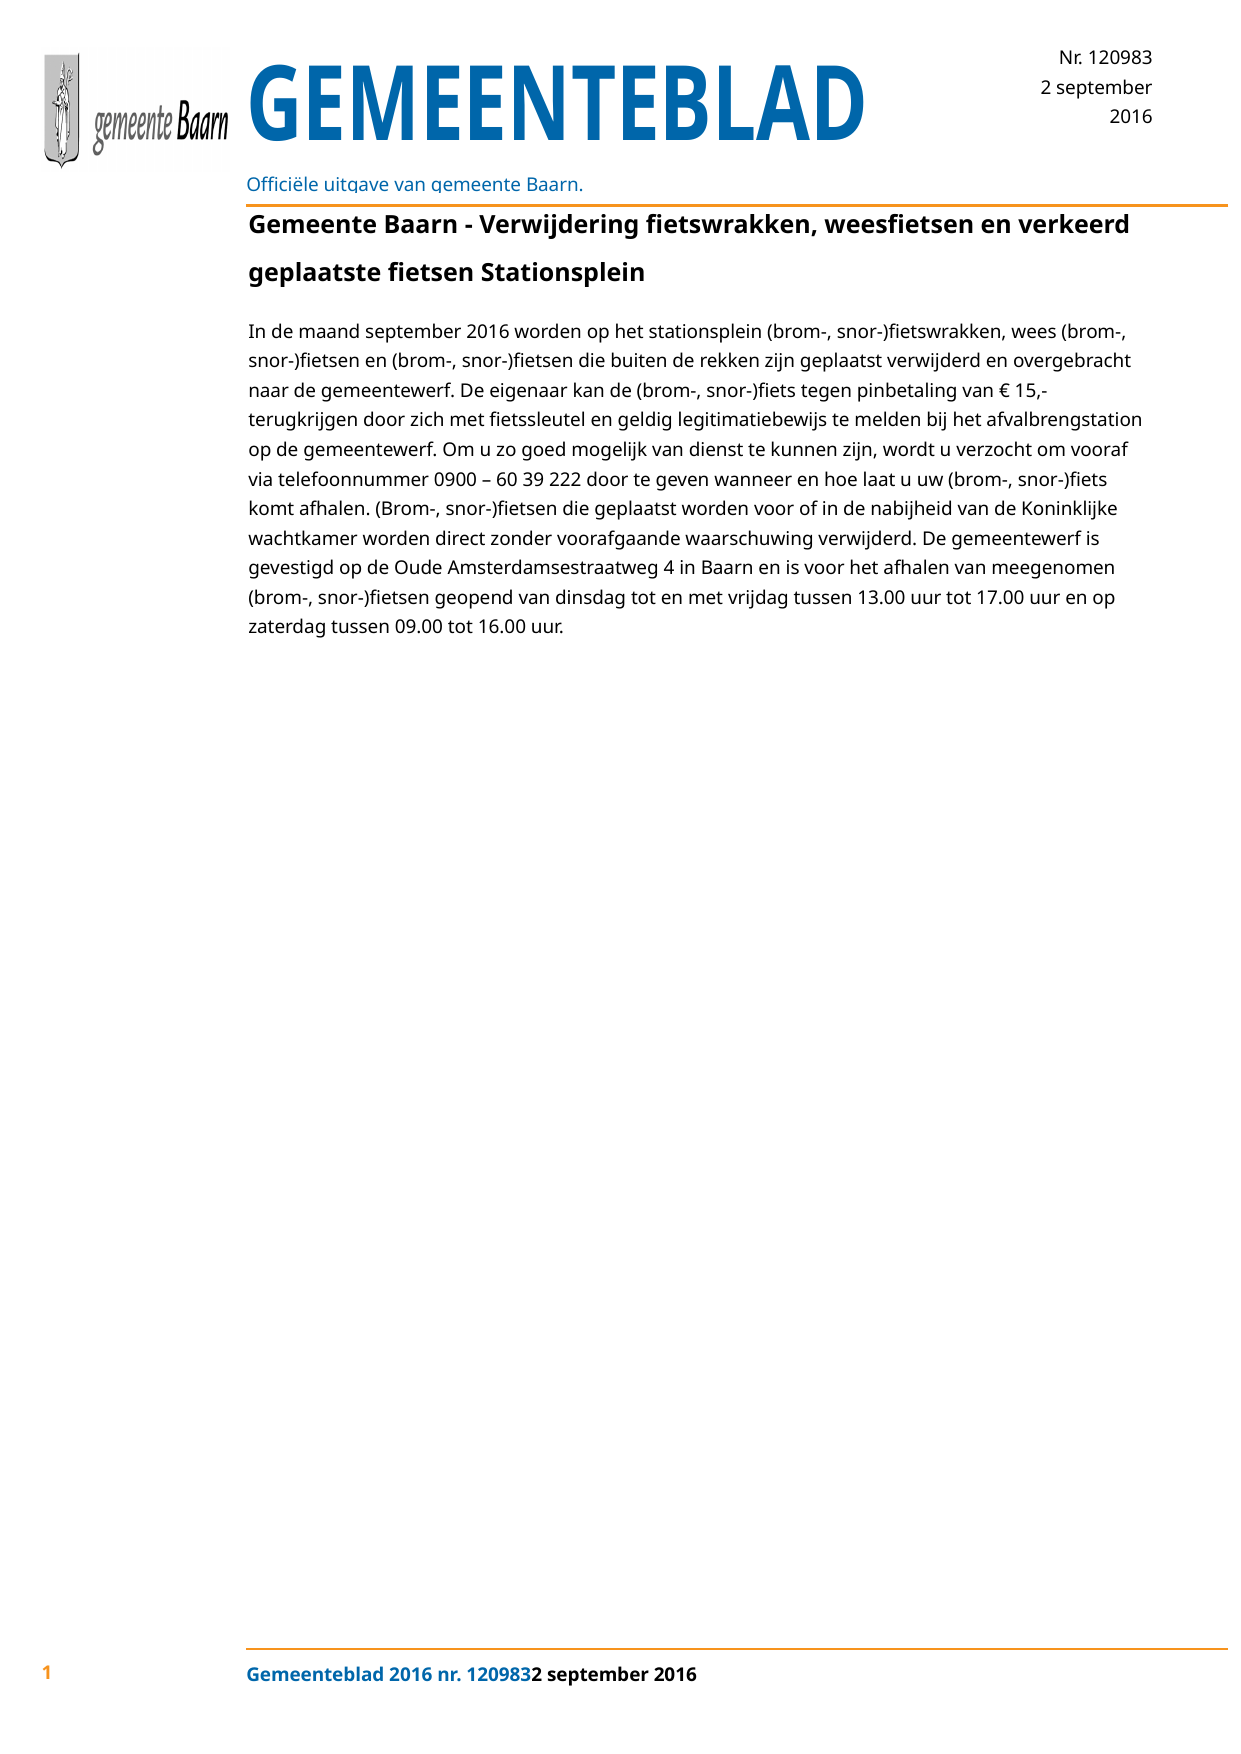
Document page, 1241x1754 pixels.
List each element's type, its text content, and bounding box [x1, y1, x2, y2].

text In de maand september 2016 worden op het stationsplein (brom-, snor-)fietswrakken, wees (brom-, snor-)fietsen en (brom-, snor-)fietsen die buiten de rekken zijn geplaatst verwijderd en overgebracht naar de gemeentewerf. De eigenaar kan de (brom-, snor-)fiets tegen pinbetaling van € 15,- terugkrijgen door zich met fietssleutel en geldig legitimatiebewijs te melden bij het afvalbrengstation op de gemeentewerf. Om u zo goed mogelijk van dienst te kunnen zijn, wordt u verzocht om vooraf via telefoonnummer 0900 – 60 39 222 door te geven wanneer en hoe laat u uw (brom-, snor-)fiets komt afhalen. (Brom-, snor-)fietsen die geplaatst worden voor of in de nabijheid van de Koninklijke wachtkamer worden direct zonder voorafgaande waarschuwing verwijderd. De gemeentewerf is gevestigd op de Oude Amsterdamsestraatweg 4 in Baarn en is voor het afhalen van meegenomen (brom-, snor-)fietsen geopend van dinsdag tot en met vrijdag tussen 13.00 uur tot 17.00 uur en op zaterdag tussen 09.00 tot 16.00 uur. [248, 318, 1152, 639]
picture [41, 47, 231, 172]
text Gemeente Baarn - Verwijdering fietswrakken, weesfietsen en verkeerd geplaatste fietsen Stationsplein [248, 207, 1152, 288]
